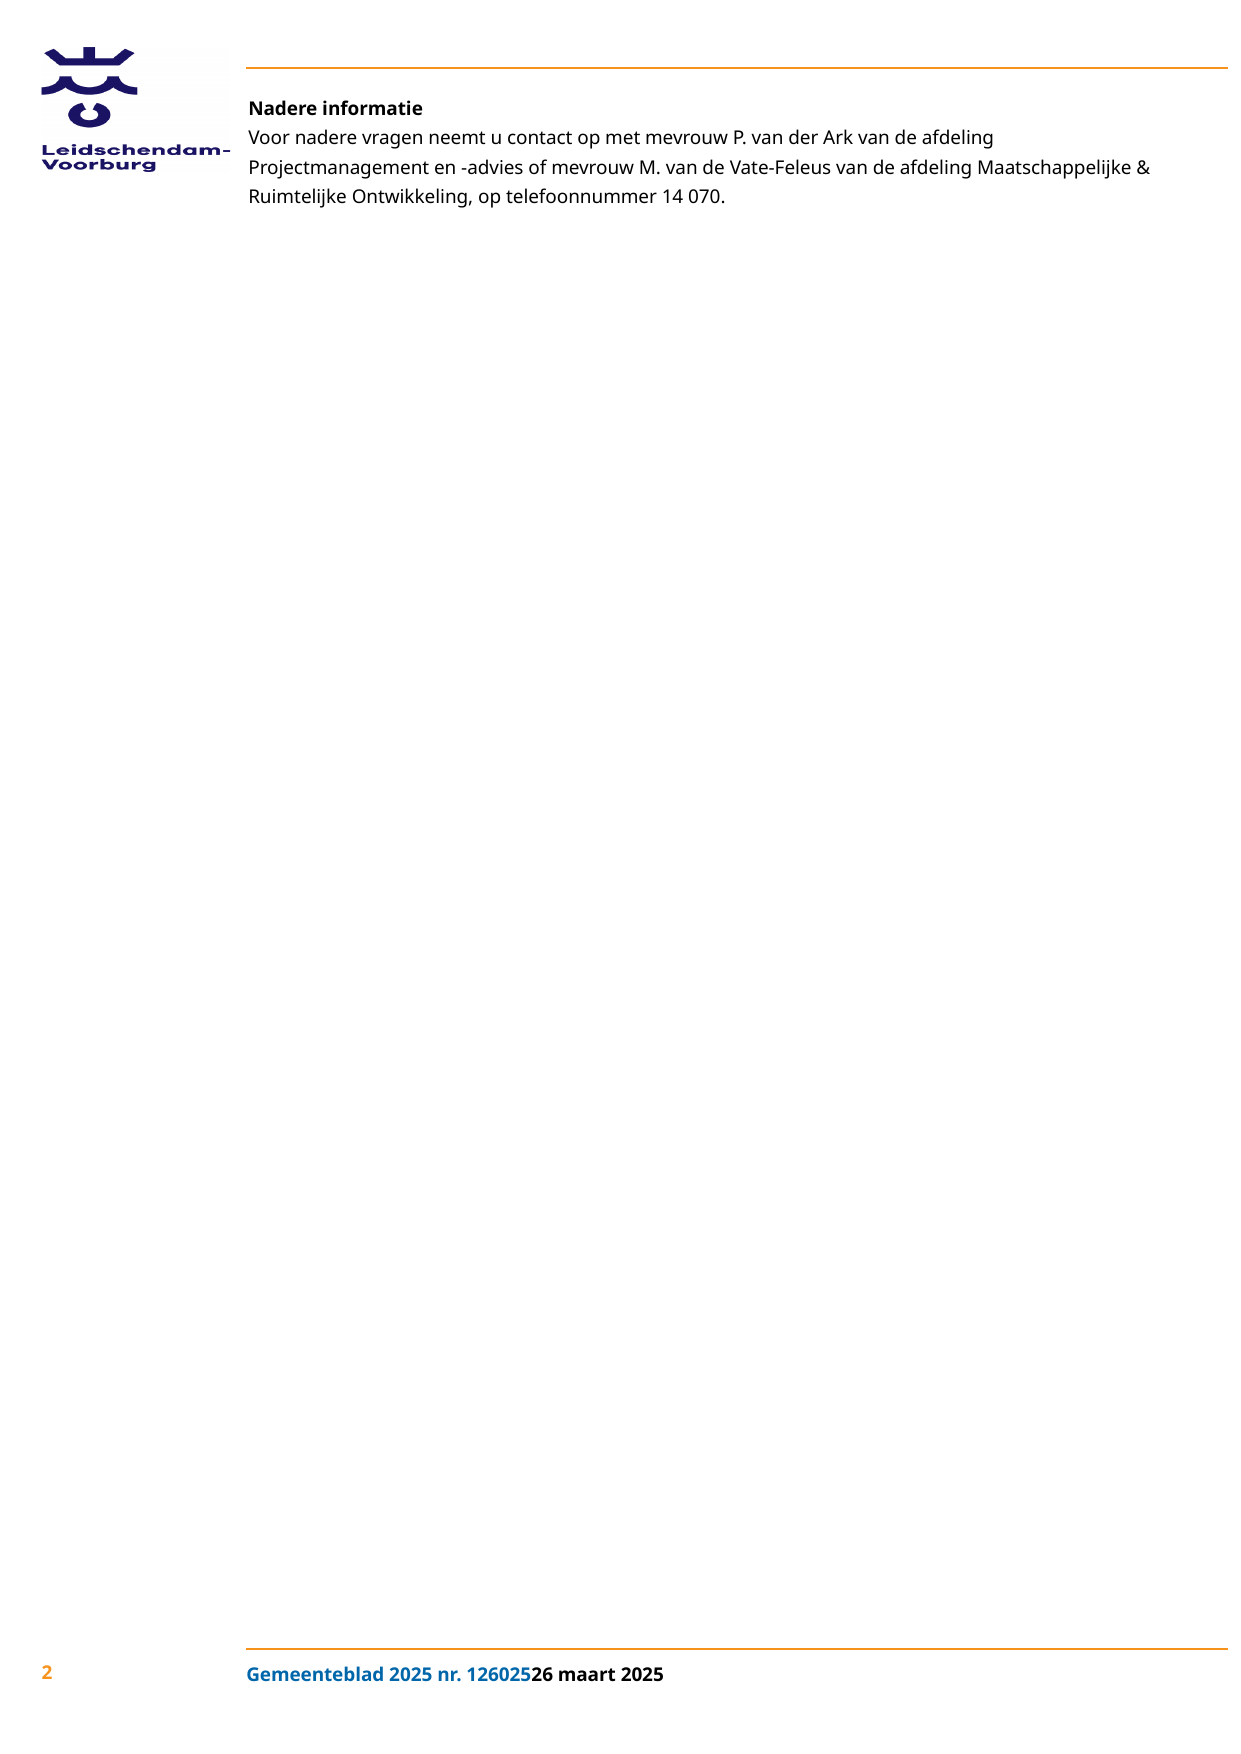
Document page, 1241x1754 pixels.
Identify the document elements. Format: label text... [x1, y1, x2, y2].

text Voor nadere vragen neemt u contact op met mevrouw P. van der Ark van de afdeling Projectmanagement en -advies of mevrouw M. van de Vate-Feleus van de afdeling Maatschappelijke & Ruimtelijke Ontwikkeling, op telefoonnummer 14 070. [248, 124, 1152, 209]
text Nadere informatie [248, 95, 1152, 121]
picture [41, 47, 231, 172]
